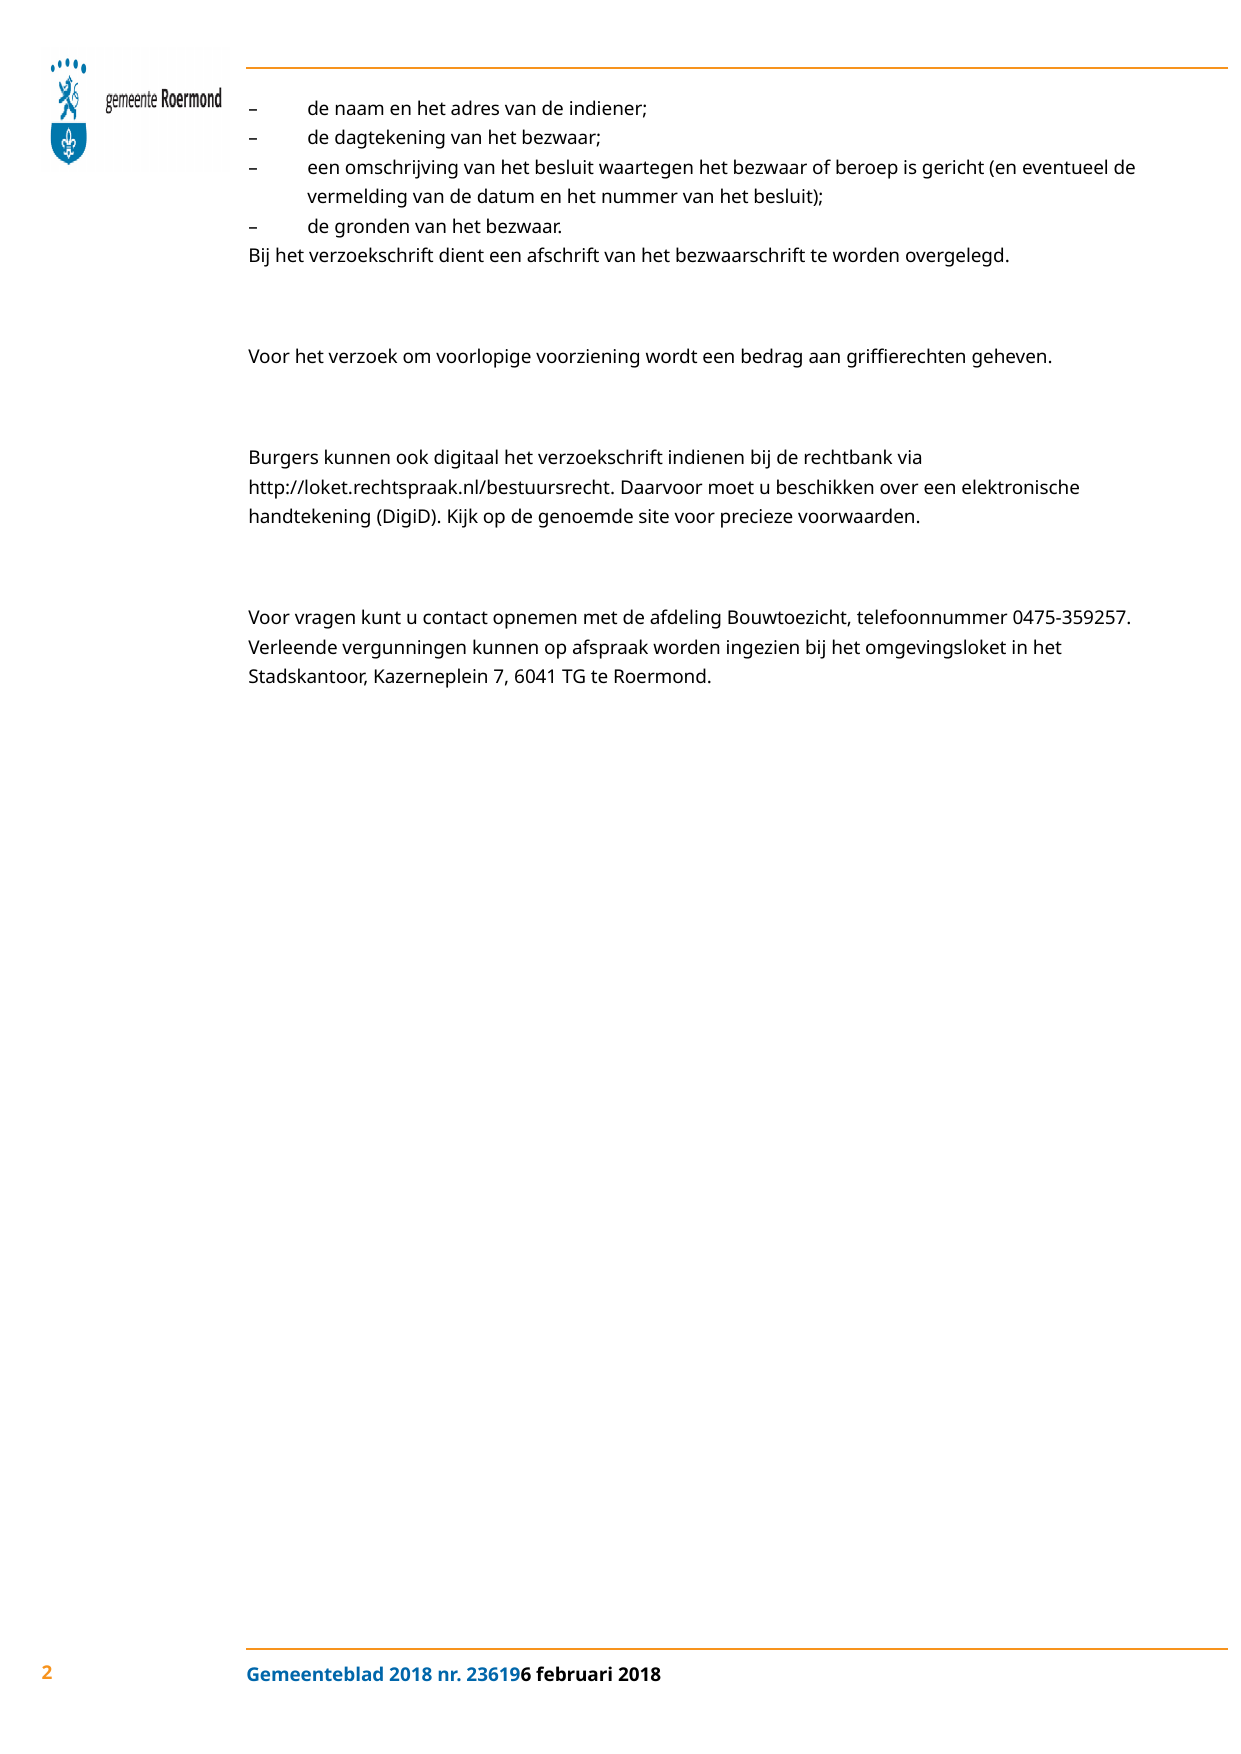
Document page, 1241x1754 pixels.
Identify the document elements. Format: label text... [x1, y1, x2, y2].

list een omschrijving van het besluit waartegen het bezwaar of beroep is gericht (en eventueel de vermelding van de datum en het nummer van het besluit); [248, 154, 1152, 209]
text Bij het verzoekschrift dient een afschrift van het bezwaarschrift te worden overgelegd. [248, 243, 1152, 268]
picture [41, 47, 231, 172]
list de dagtekening van het bezwaar; [248, 124, 1152, 150]
text Burgers kunnen ook digitaal het verzoekschrift indienen bij de rechtbank via http://loket.rechtspraak.nl/bestuursrecht. Daarvoor moet u beschikken over een elektronische handtekening (DigiD). Kijk op de genoemde site voor precieze voorwaarden. [248, 444, 1152, 529]
list de naam en het adres van de indiener; [248, 95, 1152, 121]
list de gronden van het bezwaar. [248, 213, 1152, 239]
text Voor vragen kunt u contact opnemen met de afdeling Bouwtoezicht, telefoonnummer 0475-359257. Verleende vergunningen kunnen op afspraak worden ingezien bij het omgevingsloket in het Stadskantoor, Kazerneplein 7, 6041 TG te Roermond. [248, 604, 1152, 689]
text Voor het verzoek om voorlopige voorziening wordt een bedrag aan griffierechten geheven. [248, 343, 1152, 369]
